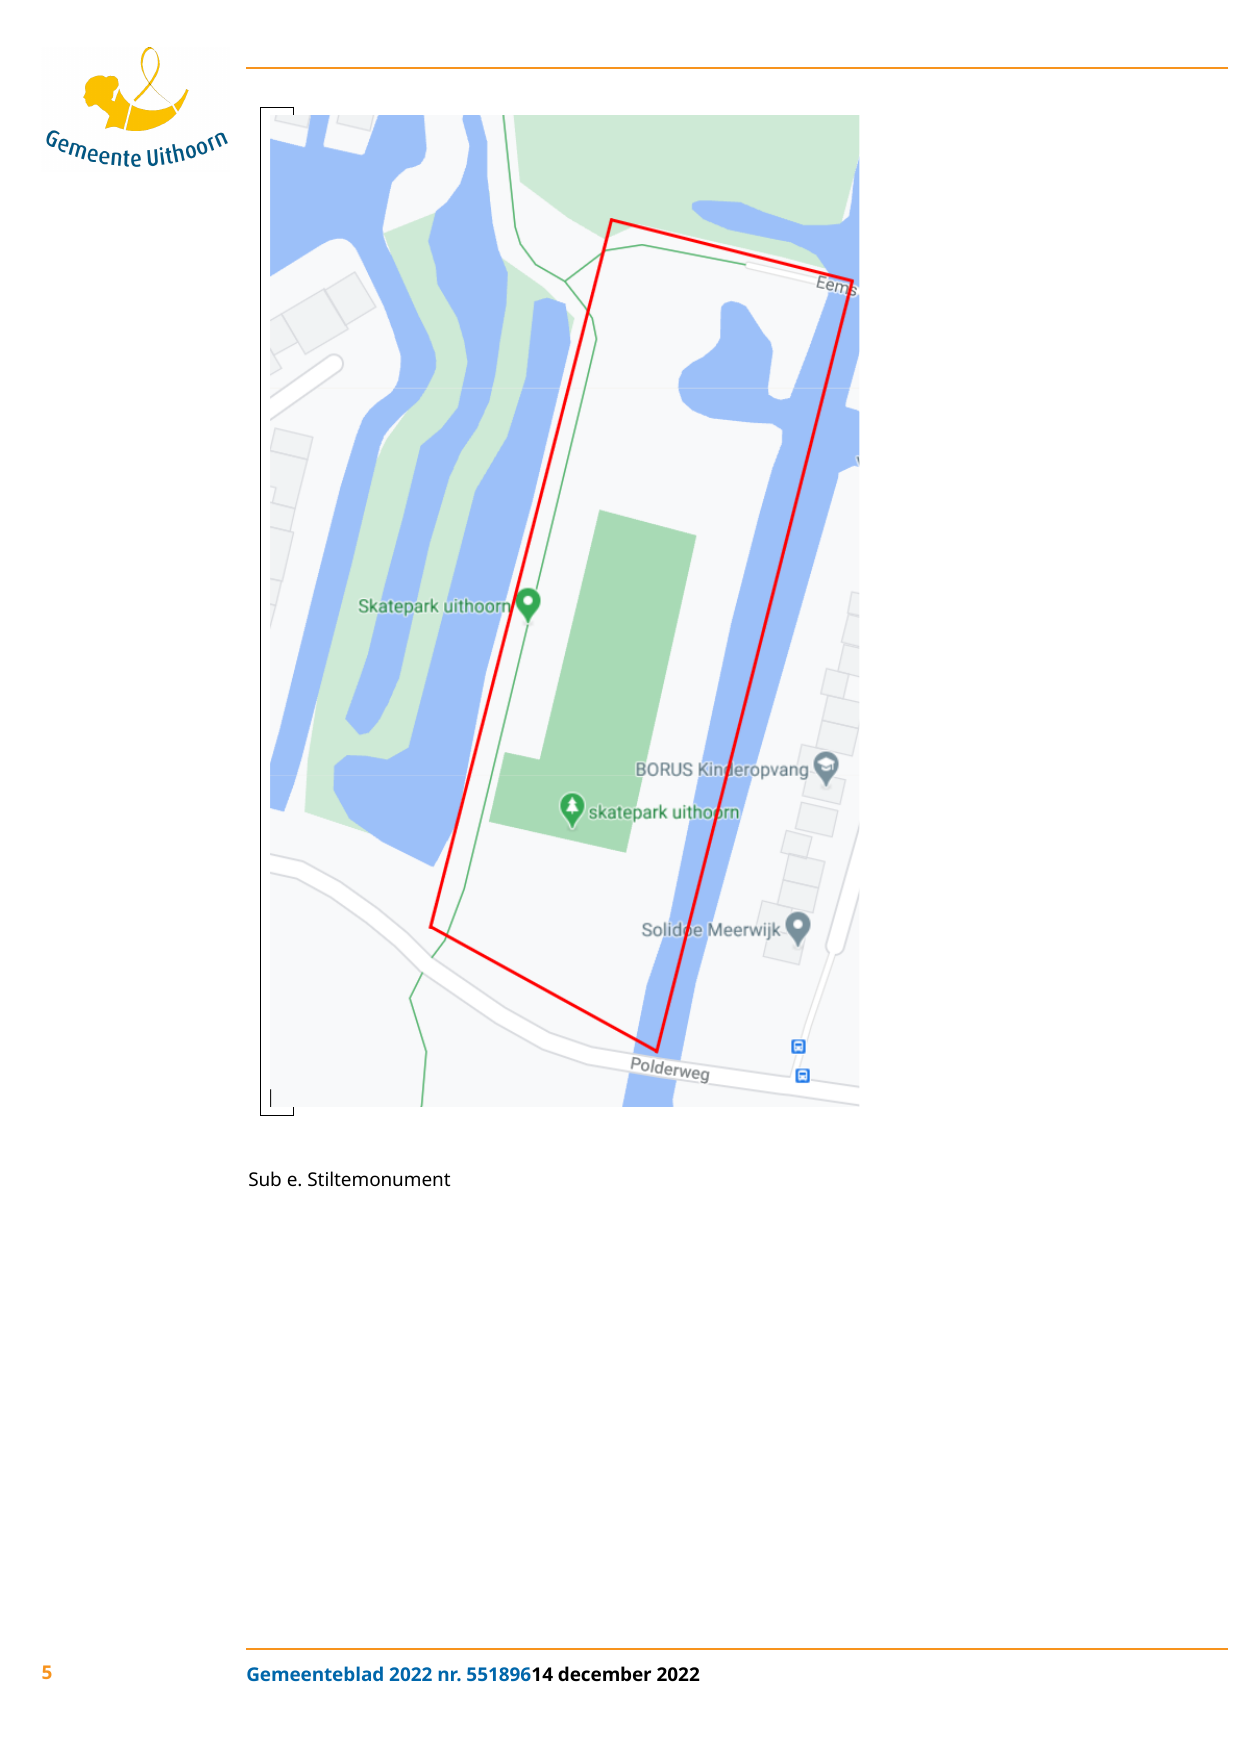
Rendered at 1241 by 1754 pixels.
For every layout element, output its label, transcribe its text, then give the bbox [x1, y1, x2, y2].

text Sub e. Stiltemonument [248, 1166, 1152, 1192]
picture [41, 47, 231, 172]
picture [268, 115, 860, 1107]
